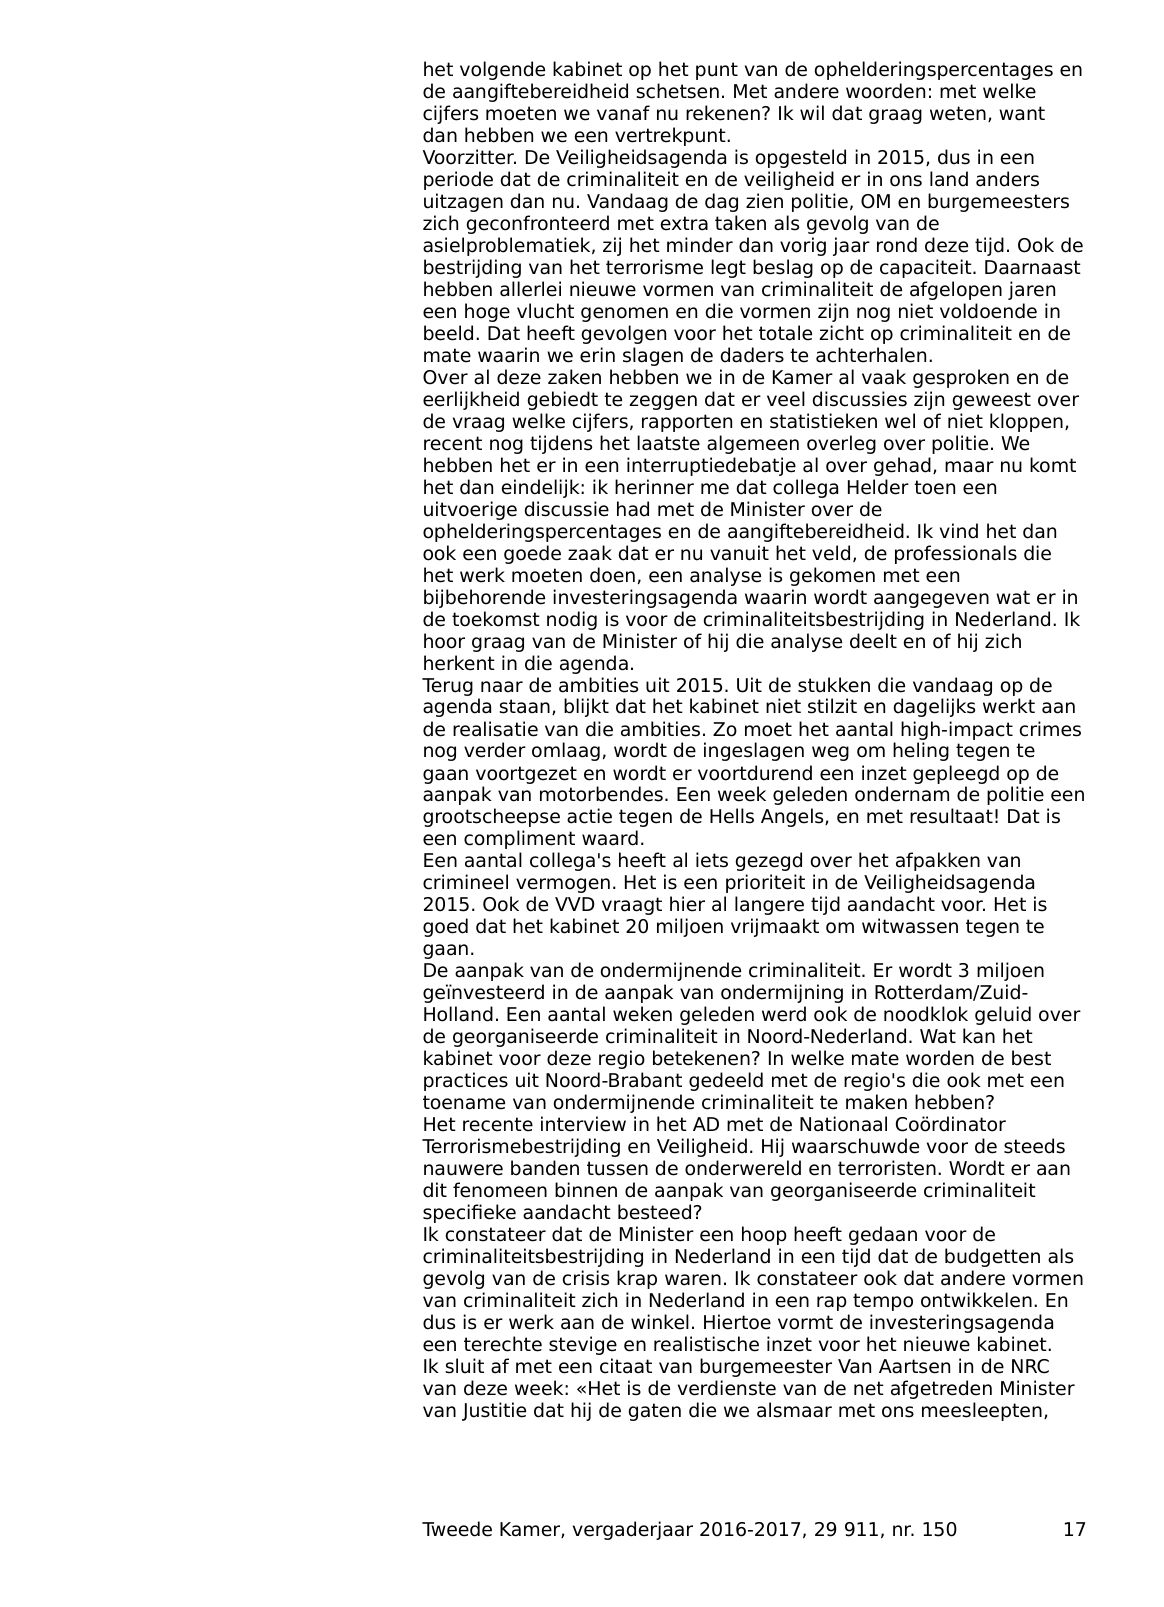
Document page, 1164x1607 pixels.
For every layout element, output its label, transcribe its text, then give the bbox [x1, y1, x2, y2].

text Het recente interview in het AD met de Nationaal Coördinator Terrorismebestrijding en Veiligheid. Hij waarschuwde voor de steeds nauwere banden tussen de onderwereld en terroristen. Wordt er aan dit fenomeen binnen de aanpak van georganiseerde criminaliteit specifieke aandacht besteed? [422, 1114, 1087, 1224]
text het volgende kabinet op het punt van de ophelderingspercentages en de aangiftebereidheid schetsen. Met andere woorden: met welke cijfers moeten we vanaf nu rekenen? Ik wil dat graag weten, want dan hebben we een vertrekpunt. [422, 59, 1087, 147]
text Voorzitter. De Veiligheidsagenda is opgesteld in 2015, dus in een periode dat de criminaliteit en de veiligheid er in ons land anders uitzagen dan nu. Vandaag de dag zien politie, OM en burgemeesters zich geconfronteerd met extra taken als gevolg van de asielproblematiek, zij het minder dan vorig jaar rond deze tijd. Ook de bestrijding van het terrorisme legt beslag op de capaciteit. Daarnaast hebben allerlei nieuwe vormen van criminaliteit de afgelopen jaren een hoge vlucht genomen en die vormen zijn nog niet voldoende in beeld. Dat heeft gevolgen voor het totale zicht op criminaliteit en de mate waarin we erin slagen de daders te achterhalen. [422, 147, 1087, 367]
text De aanpak van de ondermijnende criminaliteit. Er wordt 3 miljoen geïnvesteerd in de aanpak van ondermijning in Rotterdam/Zuid-Holland. Een aantal weken geleden werd ook de noodklok geluid over de georganiseerde criminaliteit in Noord-Nederland. Wat kan het kabinet voor deze regio betekenen? In welke mate worden de best practices uit Noord-Brabant gedeeld met de regio's die ook met een toename van ondermijnende criminaliteit te maken hebben? [422, 960, 1087, 1114]
text Terug naar de ambities uit 2015. Uit de stukken die vandaag op de agenda staan, blijkt dat het kabinet niet stilzit en dagelijks werkt aan de realisatie van die ambities. Zo moet het aantal high-impact crimes nog verder omlaag, wordt de ingeslagen weg om heling tegen te gaan voortgezet en wordt er voortdurend een inzet gepleegd op de aanpak van motorbendes. Een week geleden ondernam de politie een grootscheepse actie tegen de Hells Angels, en met resultaat! Dat is een compliment waard. [422, 674, 1087, 850]
text Een aantal collega's heeft al iets gezegd over het afpakken van crimineel vermogen. Het is een prioriteit in de Veiligheidsagenda 2015. Ook de VVD vraagt hier al langere tijd aandacht voor. Het is goed dat het kabinet 20 miljoen vrijmaakt om witwassen tegen te gaan. [422, 850, 1087, 960]
text Ik constateer dat de Minister een hoop heeft gedaan voor de criminaliteitsbestrijding in Nederland in een tijd dat de budgetten als gevolg van de crisis krap waren. Ik constateer ook dat andere vormen van criminaliteit zich in Nederland in een rap tempo ontwikkelen. En dus is er werk aan de winkel. Hiertoe vormt de investeringsagenda een terechte stevige en realistische inzet voor het nieuwe kabinet. [422, 1224, 1087, 1356]
text Over al deze zaken hebben we in de Kamer al vaak gesproken en de eerlijkheid gebiedt te zeggen dat er veel discussies zijn geweest over de vraag welke cijfers, rapporten en statistieken wel of niet kloppen, recent nog tijdens het laatste algemeen overleg over politie. We hebben het er in een interruptiedebatje al over gehad, maar nu komt het dan eindelijk: ik herinner me dat collega Helder toen een uitvoerige discussie had met de Minister over de ophelderingspercentages en de aangiftebereidheid. Ik vind het dan ook een goede zaak dat er nu vanuit het veld, de professionals die het werk moeten doen, een analyse is gekomen met een bijbehorende investeringsagenda waarin wordt aangegeven wat er in de toekomst nodig is voor de criminaliteitsbestrijding in Nederland. Ik hoor graag van de Minister of hij die analyse deelt en of hij zich herkent in die agenda. [422, 367, 1087, 674]
text Ik sluit af met een citaat van burgemeester Van Aartsen in de NRC van deze week: «Het is de verdienste van de net afgetreden Minister van Justitie dat hij de gaten die we alsmaar met ons meesleepten, [422, 1356, 1087, 1422]
